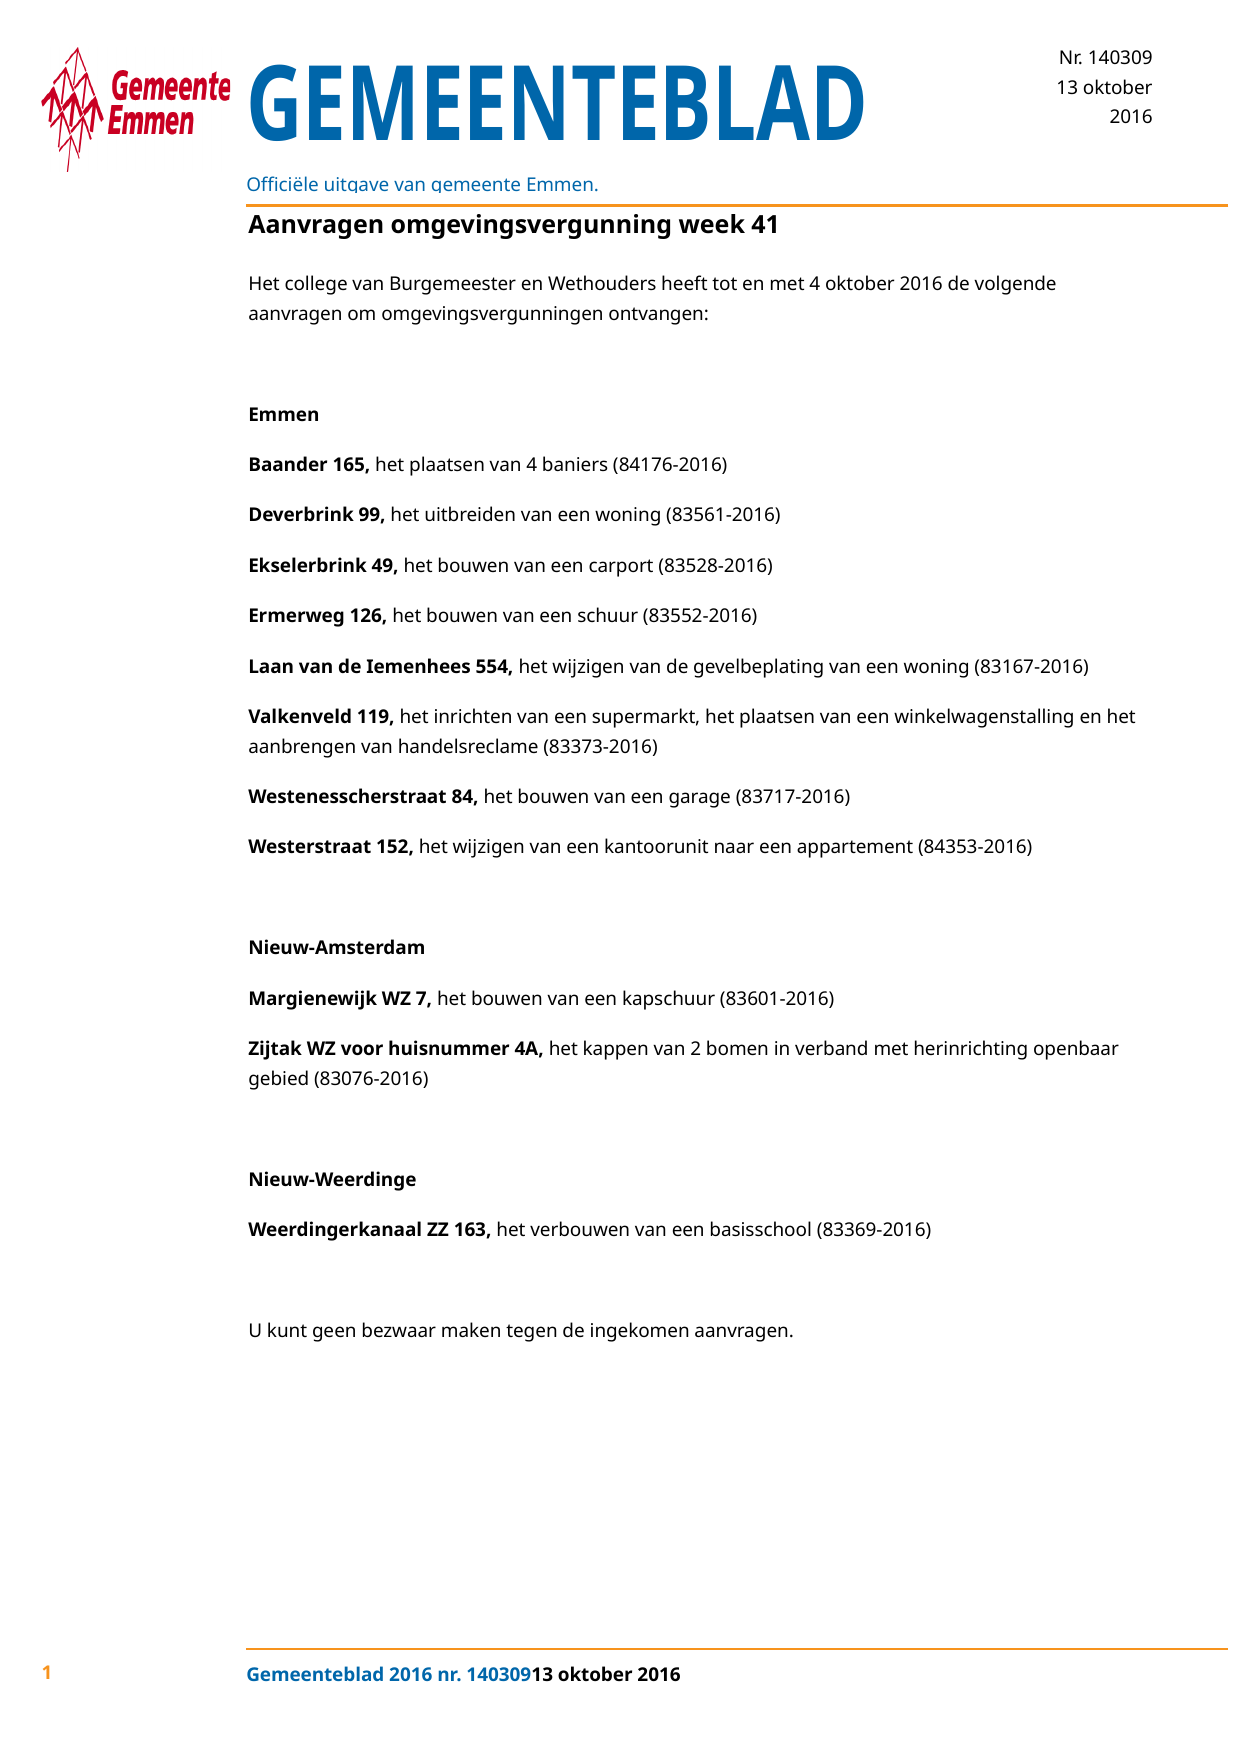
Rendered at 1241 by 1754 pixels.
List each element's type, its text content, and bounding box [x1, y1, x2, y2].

text Aanvragen omgevingsvergunning week 41 [248, 207, 1152, 241]
text Ermerweg 126, het bouwen van een schuur (83552-2016) [248, 602, 1152, 628]
text Ekselerbrink 49, het bouwen van een carport (83528-2016) [248, 552, 1152, 578]
text Margienewijk WZ 7, het bouwen van een kapschuur (83601-2016) [248, 985, 1152, 1011]
text Zijtak WZ voor huisnummer 4A, het kappen van 2 bomen in verband met herinrichting openbaar gebied (83076-2016) [248, 1035, 1152, 1091]
text Laan van de Iemenhees 554, het wijzigen van de gevelbeplating van een woning (83167-2016) [248, 653, 1152, 678]
text U kunt geen bezwaar maken tegen de ingekomen aanvragen. [248, 1317, 1152, 1343]
text Valkenveld 119, het inrichten van een supermarkt, het plaatsen van een winkelwagenstalling en het aanbrengen van handelsreclame (83373-2016) [248, 703, 1152, 758]
text Emmen [248, 401, 1152, 426]
text Westenesscherstraat 84, het bouwen van een garage (83717-2016) [248, 783, 1152, 809]
text Deverbrink 99, het uitbreiden van een woning (83561-2016) [248, 502, 1152, 527]
text Het college van Burgemeester en Wethouders heeft tot en met 4 oktober 2016 de volgende aanvragen om omgevingsvergunningen ontvangen: [248, 270, 1152, 326]
text Baander 165, het plaatsen van 4 baniers (84176-2016) [248, 451, 1152, 477]
text Nieuw-Weerdinge [248, 1166, 1152, 1191]
text Nieuw-Amsterdam [248, 934, 1152, 960]
text Weerdingerkanaal ZZ 163, het verbouwen van een basisschool (83369-2016) [248, 1216, 1152, 1242]
picture [41, 47, 231, 172]
text Westerstraat 152, het wijzigen van een kantoorunit naar een appartement (84353-2016) [248, 834, 1152, 859]
